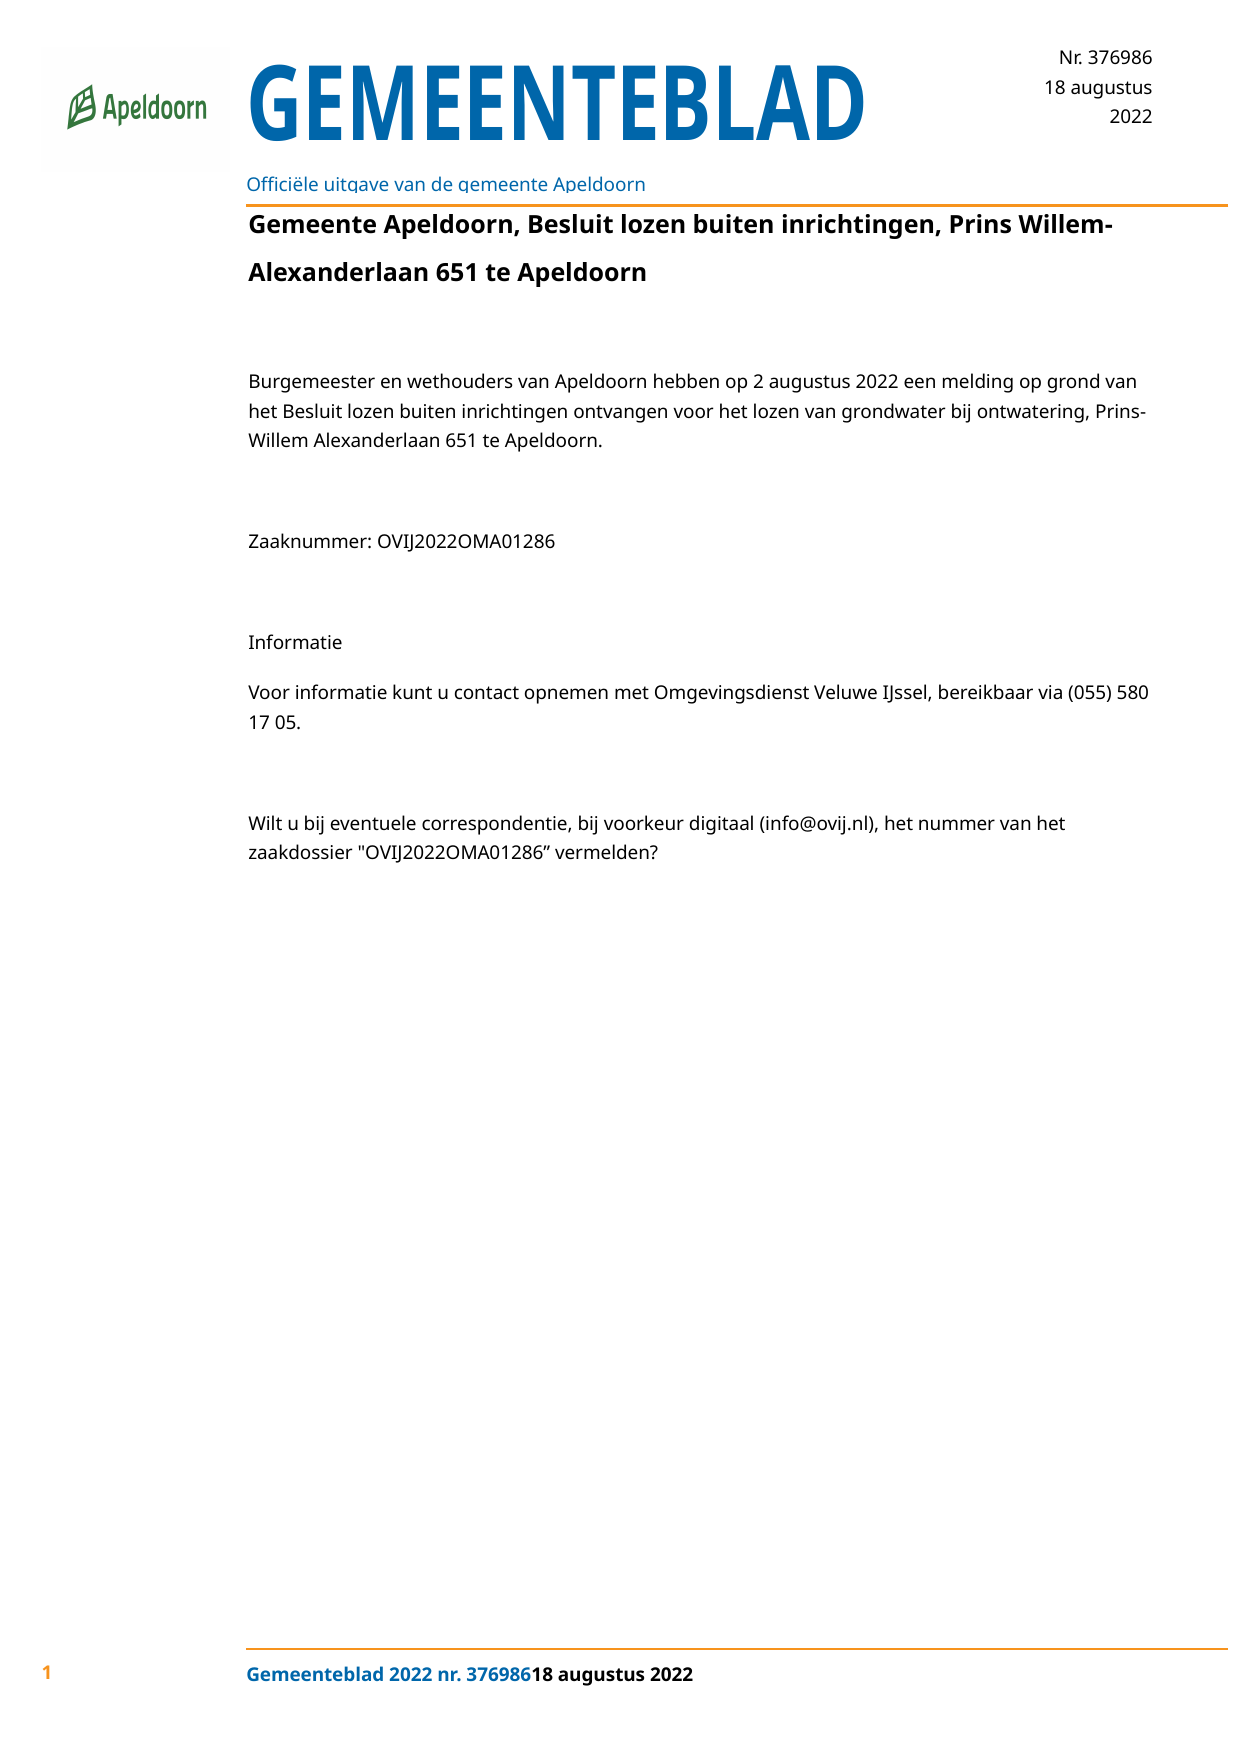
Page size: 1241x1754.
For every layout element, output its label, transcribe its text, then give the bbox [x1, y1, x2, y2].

text Informatie [248, 629, 1152, 655]
text Wilt u bij eventuele correspondentie, bij voorkeur digitaal (info@ovij.nl), het nummer van het zaakdossier "OVIJ2022OMA01286” vermelden? [248, 810, 1152, 865]
text Burgemeester en wethouders van Apeldoorn hebben op 2 augustus 2022 een melding op grond van het Besluit lozen buiten inrichtingen ontvangen voor het lozen van grondwater bij ontwatering, Prins-Willem Alexanderlaan 651 te Apeldoorn. [248, 368, 1152, 453]
picture [41, 47, 231, 172]
text Voor informatie kunt u contact opnemen met Omgevingsdienst Veluwe IJssel, bereikbaar via (055) 580 17 05. [248, 679, 1152, 735]
text Gemeente Apeldoorn, Besluit lozen buiten inrichtingen, Prins Willem-Alexanderlaan 651 te Apeldoorn [248, 207, 1152, 288]
text Zaaknummer: OVIJ2022OMA01286 [248, 528, 1152, 554]
